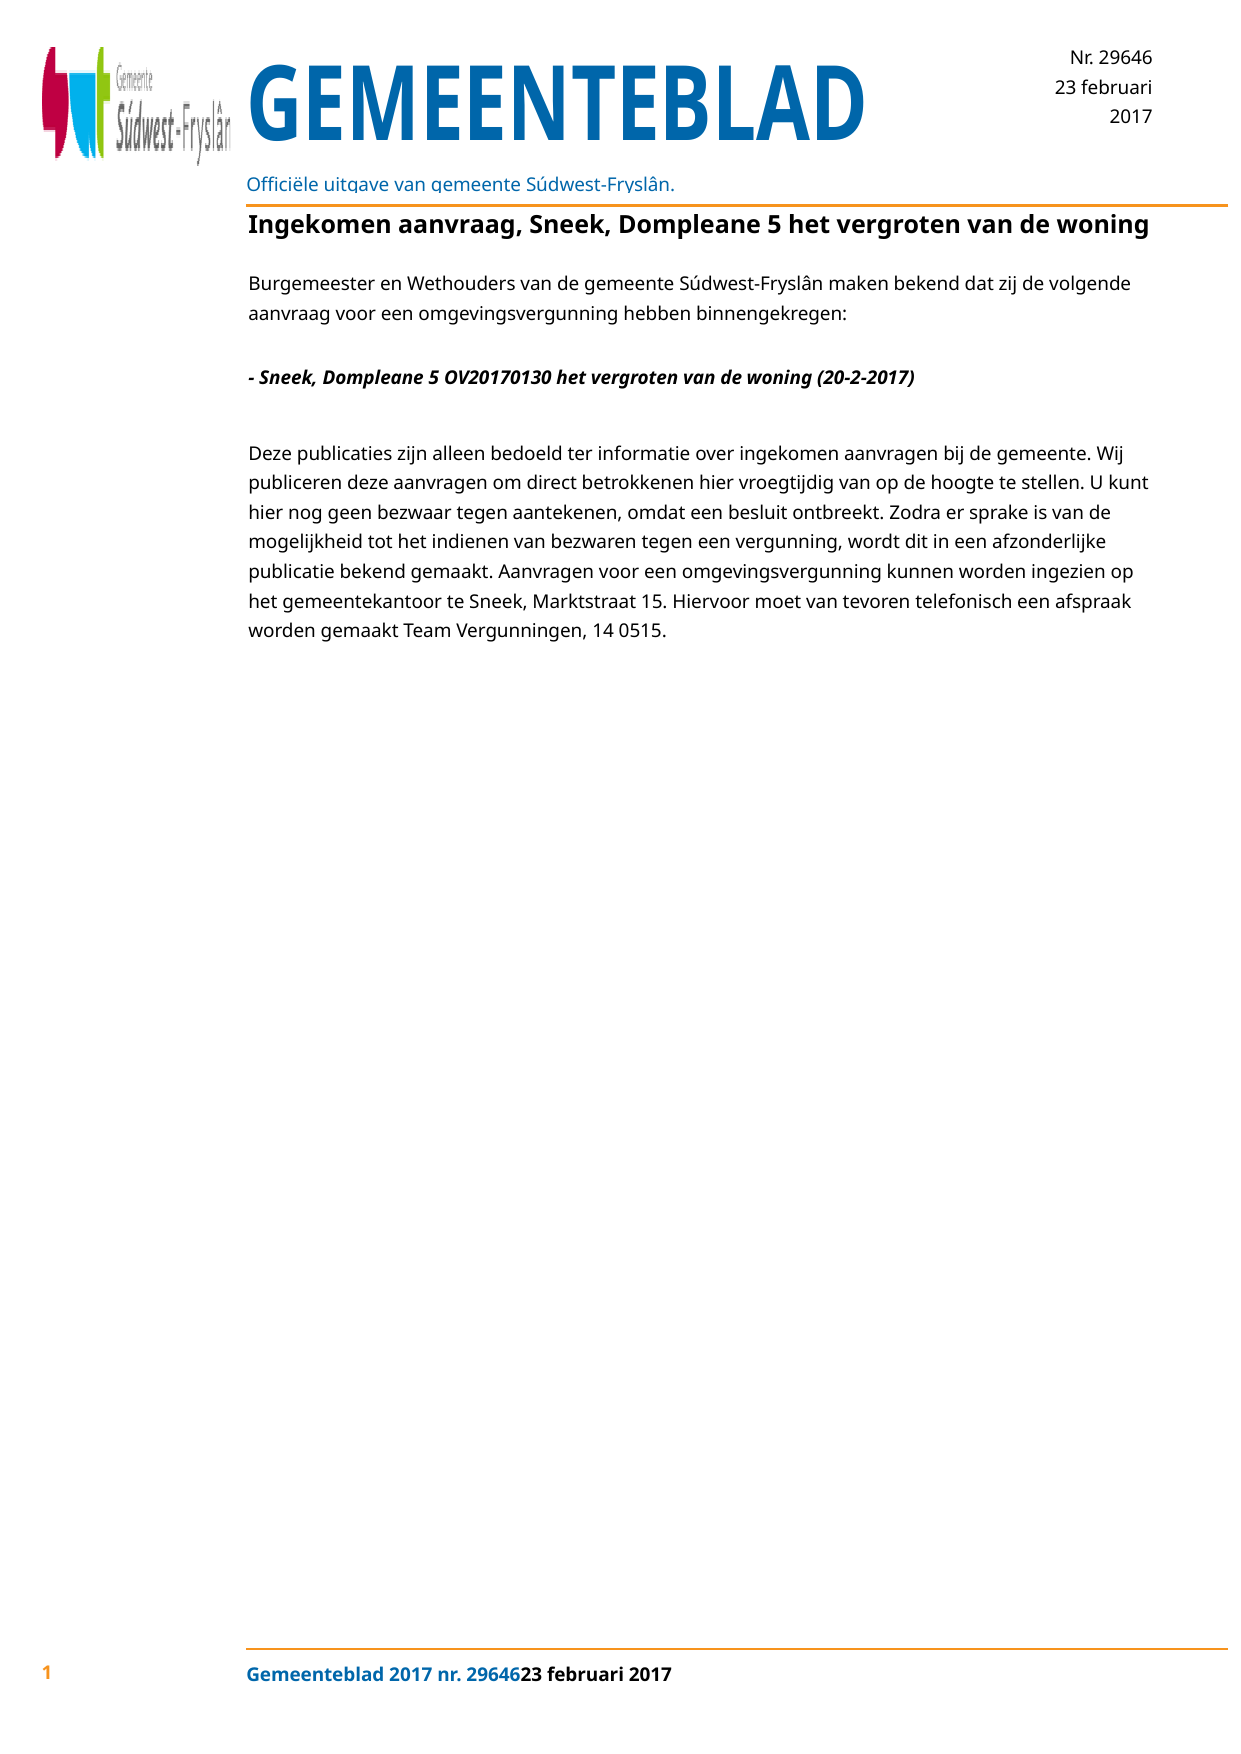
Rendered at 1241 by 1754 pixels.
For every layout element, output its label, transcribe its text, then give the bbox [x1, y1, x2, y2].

text Burgemeester en Wethouders van de gemeente Súdwest-Fryslân maken bekend dat zij de volgende aanvraag voor een omgevingsvergunning hebben binnengekregen: [248, 270, 1152, 326]
text Ingekomen aanvraag, Sneek, Dompleane 5 het vergroten van de woning [248, 207, 1152, 241]
text Deze publicaties zijn alleen bedoeld ter informatie over ingekomen aanvragen bij de gemeente. Wij publiceren deze aanvragen om direct betrokkenen hier vroegtijdig van op de hoogte te stellen. U kunt hier nog geen bezwaar tegen aantekenen, omdat een besluit ontbreekt. Zodra er sprake is van de mogelijkheid tot het indienen van bezwaren tegen een vergunning, wordt dit in een afzonderlijke publicatie bekend gemaakt. Aanvragen voor een omgevingsvergunning kunnen worden ingezien op het gemeentekantoor te Sneek, Marktstraat 15. Hiervoor moet van tevoren telefonisch een afspraak worden gemaakt Team Vergunningen, 14 0515. [248, 440, 1152, 643]
picture [41, 47, 231, 172]
text - Sneek, Dompleane 5 OV20170130 het vergroten van de woning (20-2-2017) [248, 364, 1152, 389]
